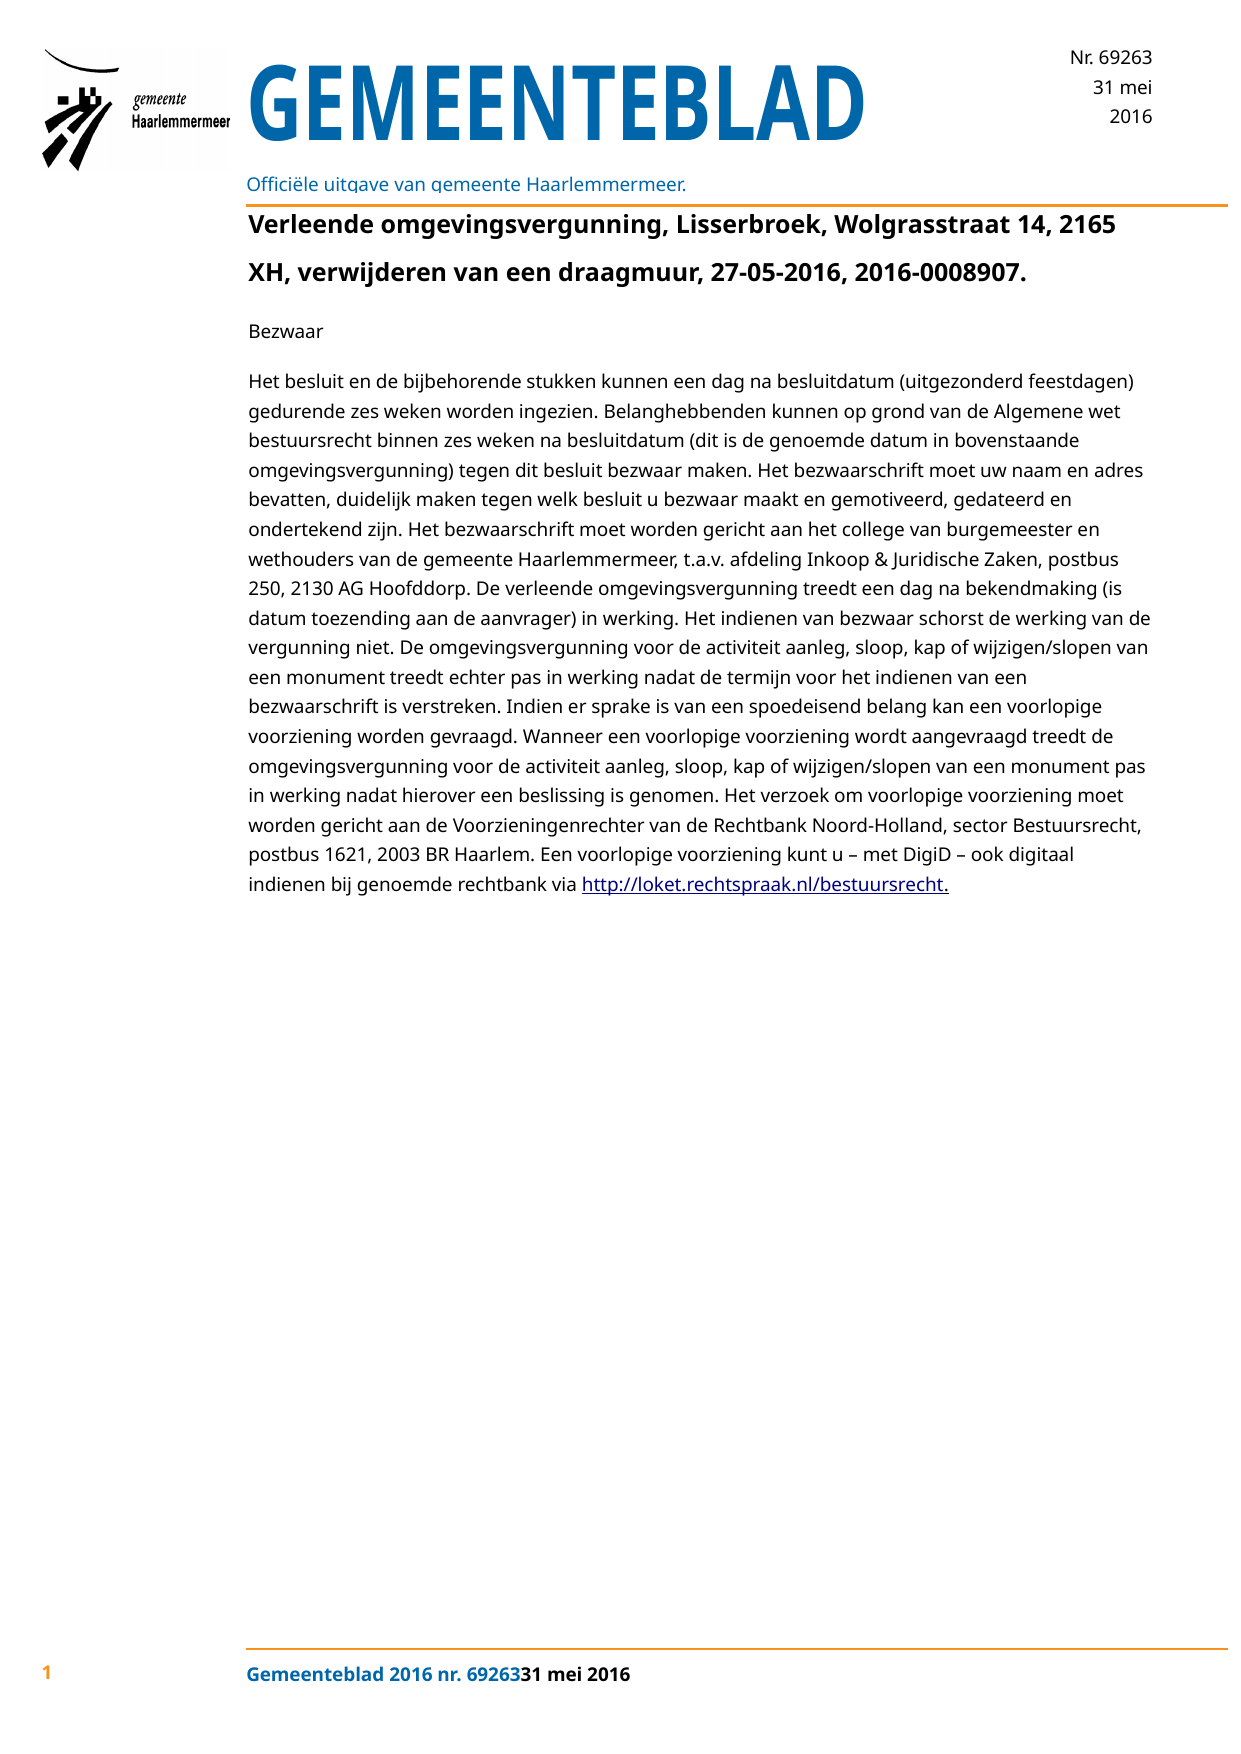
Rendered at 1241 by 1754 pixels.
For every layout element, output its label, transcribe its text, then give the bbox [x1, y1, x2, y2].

picture [41, 47, 231, 172]
text Verleende omgevingsvergunning, Lisserbroek, Wolgrasstraat 14, 2165 XH, verwijderen van een draagmuur, 27-05-2016, 2016-0008907. [248, 207, 1152, 288]
text Bezwaar [248, 318, 1152, 344]
text Het besluit en de bijbehorende stukken kunnen een dag na besluitdatum (uitgezonderd feestdagen) gedurende zes weken worden ingezien. Belanghebbenden kunnen op grond van de Algemene wet bestuursrecht binnen zes weken na besluitdatum (dit is de genoemde datum in bovenstaande omgevingsvergunning) tegen dit besluit bezwaar maken. Het bezwaarschrift moet uw naam en adres bevatten, duidelijk maken tegen welk besluit u bezwaar maakt en gemotiveerd, gedateerd en ondertekend zijn. Het bezwaarschrift moet worden gericht aan het college van burgemeester en wethouders van de gemeente Haarlemmermeer, t.a.v. afdeling Inkoop & Juridische Zaken, postbus 250, 2130 AG Hoofddorp. De verleende omgevingsvergunning treedt een dag na bekendmaking (is datum toezending aan de aanvrager) in werking. Het indienen van bezwaar schorst de werking van de vergunning niet. De omgevingsvergunning voor de activiteit aanleg, sloop, kap of wijzigen/slopen van een monument treedt echter pas in werking nadat de termijn voor het indienen van een bezwaarschrift is verstreken. Indien er sprake is van een spoedeisend belang kan een voorlopige voorziening worden gevraagd. Wanneer een voorlopige voorziening wordt aangevraagd treedt de omgevingsvergunning voor de activiteit aanleg, sloop, kap of wijzigen/slopen van een monument pas in werking nadat hierover een beslissing is genomen. Het verzoek om voorlopige voorziening moet worden gericht aan de Voorzieningenrechter van de Rechtbank Noord-Holland, sector Bestuursrecht, postbus 1621, 2003 BR Haarlem. Een voorlopige voorziening kunt u – met DigiD – ook digitaal indienen bij genoemde rechtbank via http://loket.rechtspraak.nl/bestuursrecht. [248, 368, 1152, 897]
